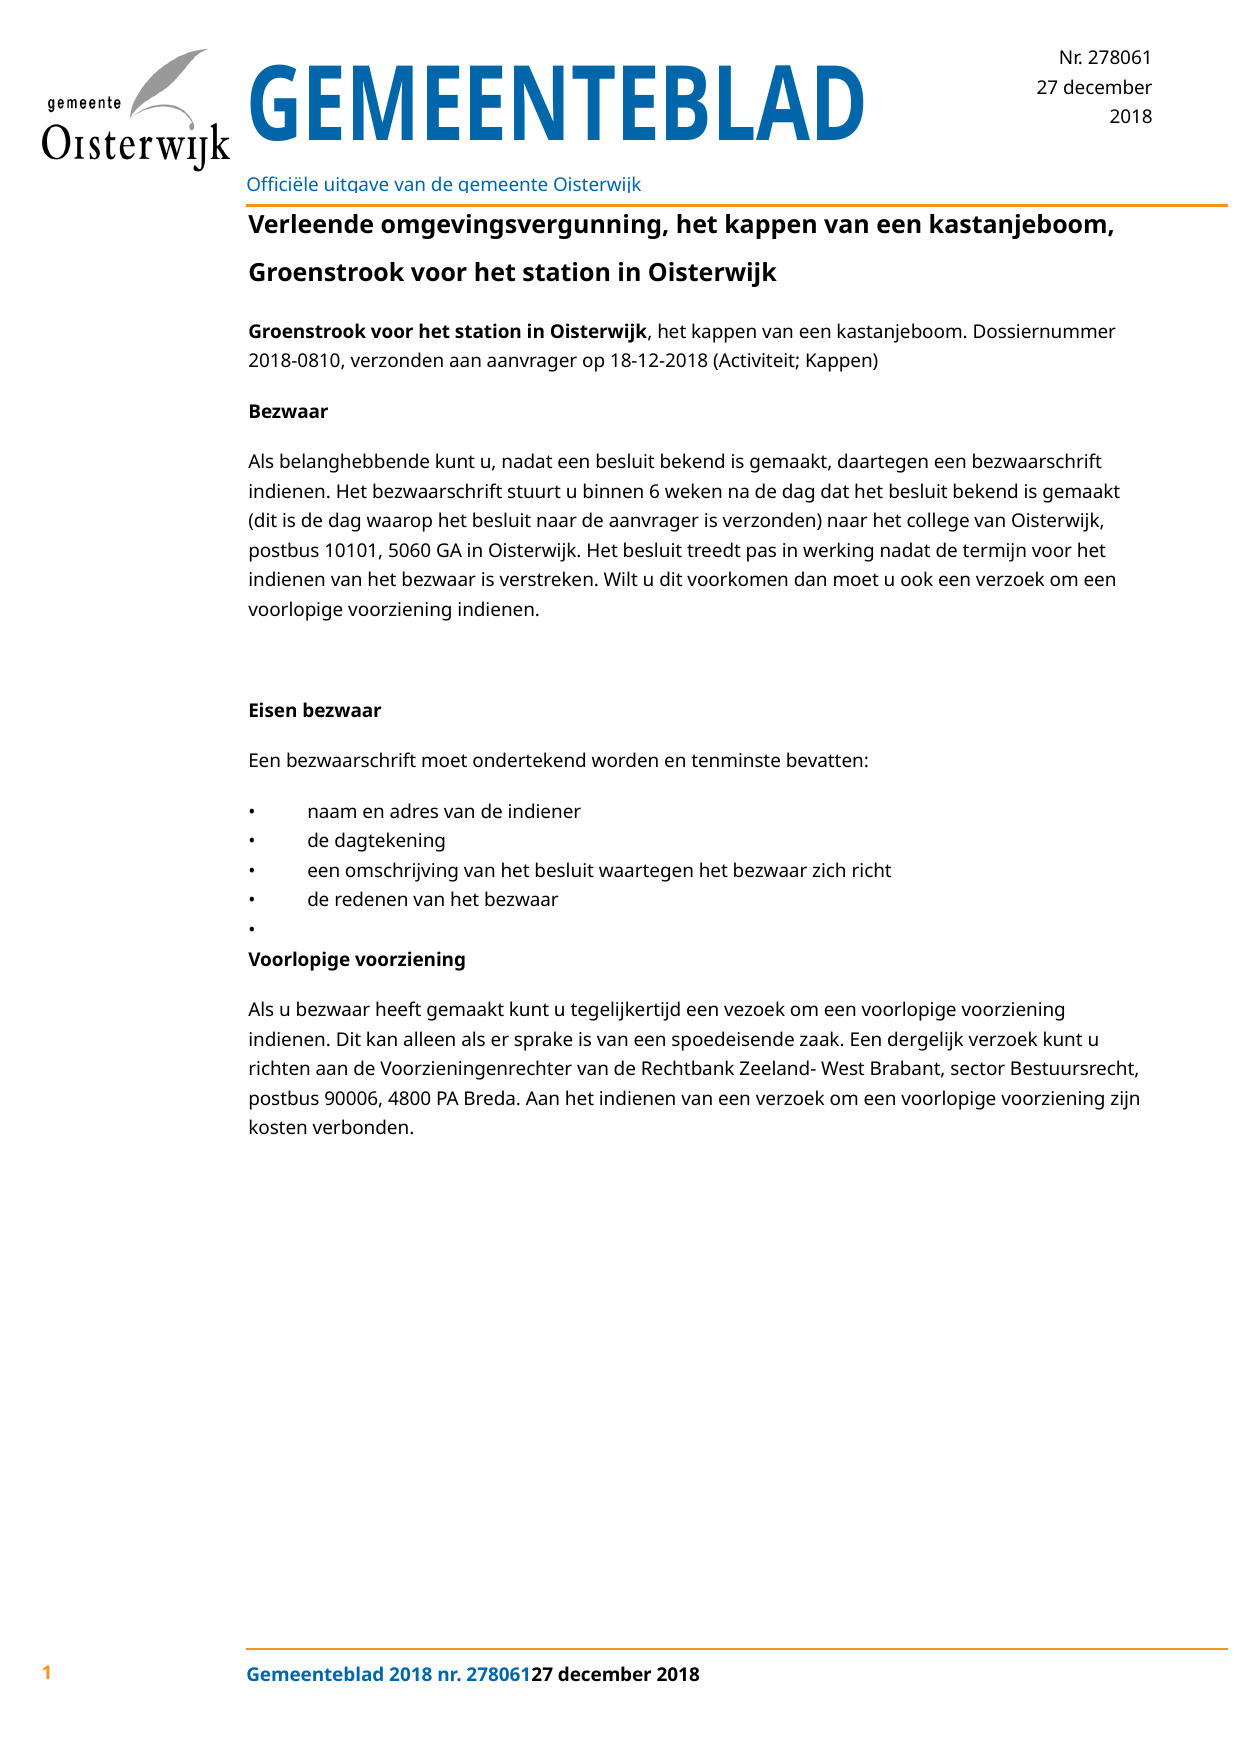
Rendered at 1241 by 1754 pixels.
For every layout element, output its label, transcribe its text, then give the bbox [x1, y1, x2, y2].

text Verleende omgevingsvergunning, het kappen van een kastanjeboom, Groenstrook voor het station in Oisterwijk [248, 207, 1152, 288]
text Eisen bezwaar [248, 697, 1152, 723]
text Een bezwaarschrift moet ondertekend worden en tenminste bevatten: [248, 747, 1152, 773]
text Als belanghebbende kunt u, nadat een besluit bekend is gemaakt, daartegen een bezwaarschrift indienen. Het bezwaarschrift stuurt u binnen 6 weken na de dag dat het besluit bekend is gemaakt (dit is de dag waarop het besluit naar de aanvrager is verzonden) naar het college van Oisterwijk, postbus 10101, 5060 GA in Oisterwijk. Het besluit treedt pas in werking nadat de termijn voor het indienen van het bezwaar is verstreken. Wilt u dit voorkomen dan moet u ook een verzoek om een voorlopige voorziening indienen. [248, 448, 1152, 622]
text Bezwaar [248, 398, 1152, 424]
list een omschrijving van het besluit waartegen het bezwaar zich richt [248, 857, 1152, 883]
picture [41, 47, 231, 172]
list naam en adres van de indiener [248, 798, 1152, 824]
list de dagtekening [248, 827, 1152, 853]
text Als u bezwaar heeft gemaakt kunt u tegelijkertijd een vezoek om een voorlopige voorziening indienen. Dit kan alleen als er sprake is van een spoedeisende zaak. Een dergelijk verzoek kunt u richten aan de Voorzieningenrechter van de Rechtbank Zeeland- West Brabant, sector Bestuursrecht, postbus 90006, 4800 PA Breda. Aan het indienen van een verzoek om een voorlopige voorziening zijn kosten verbonden. [248, 996, 1152, 1140]
text Groenstrook voor het station in Oisterwijk, het kappen van een kastanjeboom. Dossiernummer 2018-0810, verzonden aan aanvrager op 18-12-2018 (Activiteit; Kappen) [248, 318, 1152, 373]
list de redenen van het bezwaar [248, 887, 1152, 912]
text Voorlopige voorziening [248, 946, 1152, 972]
